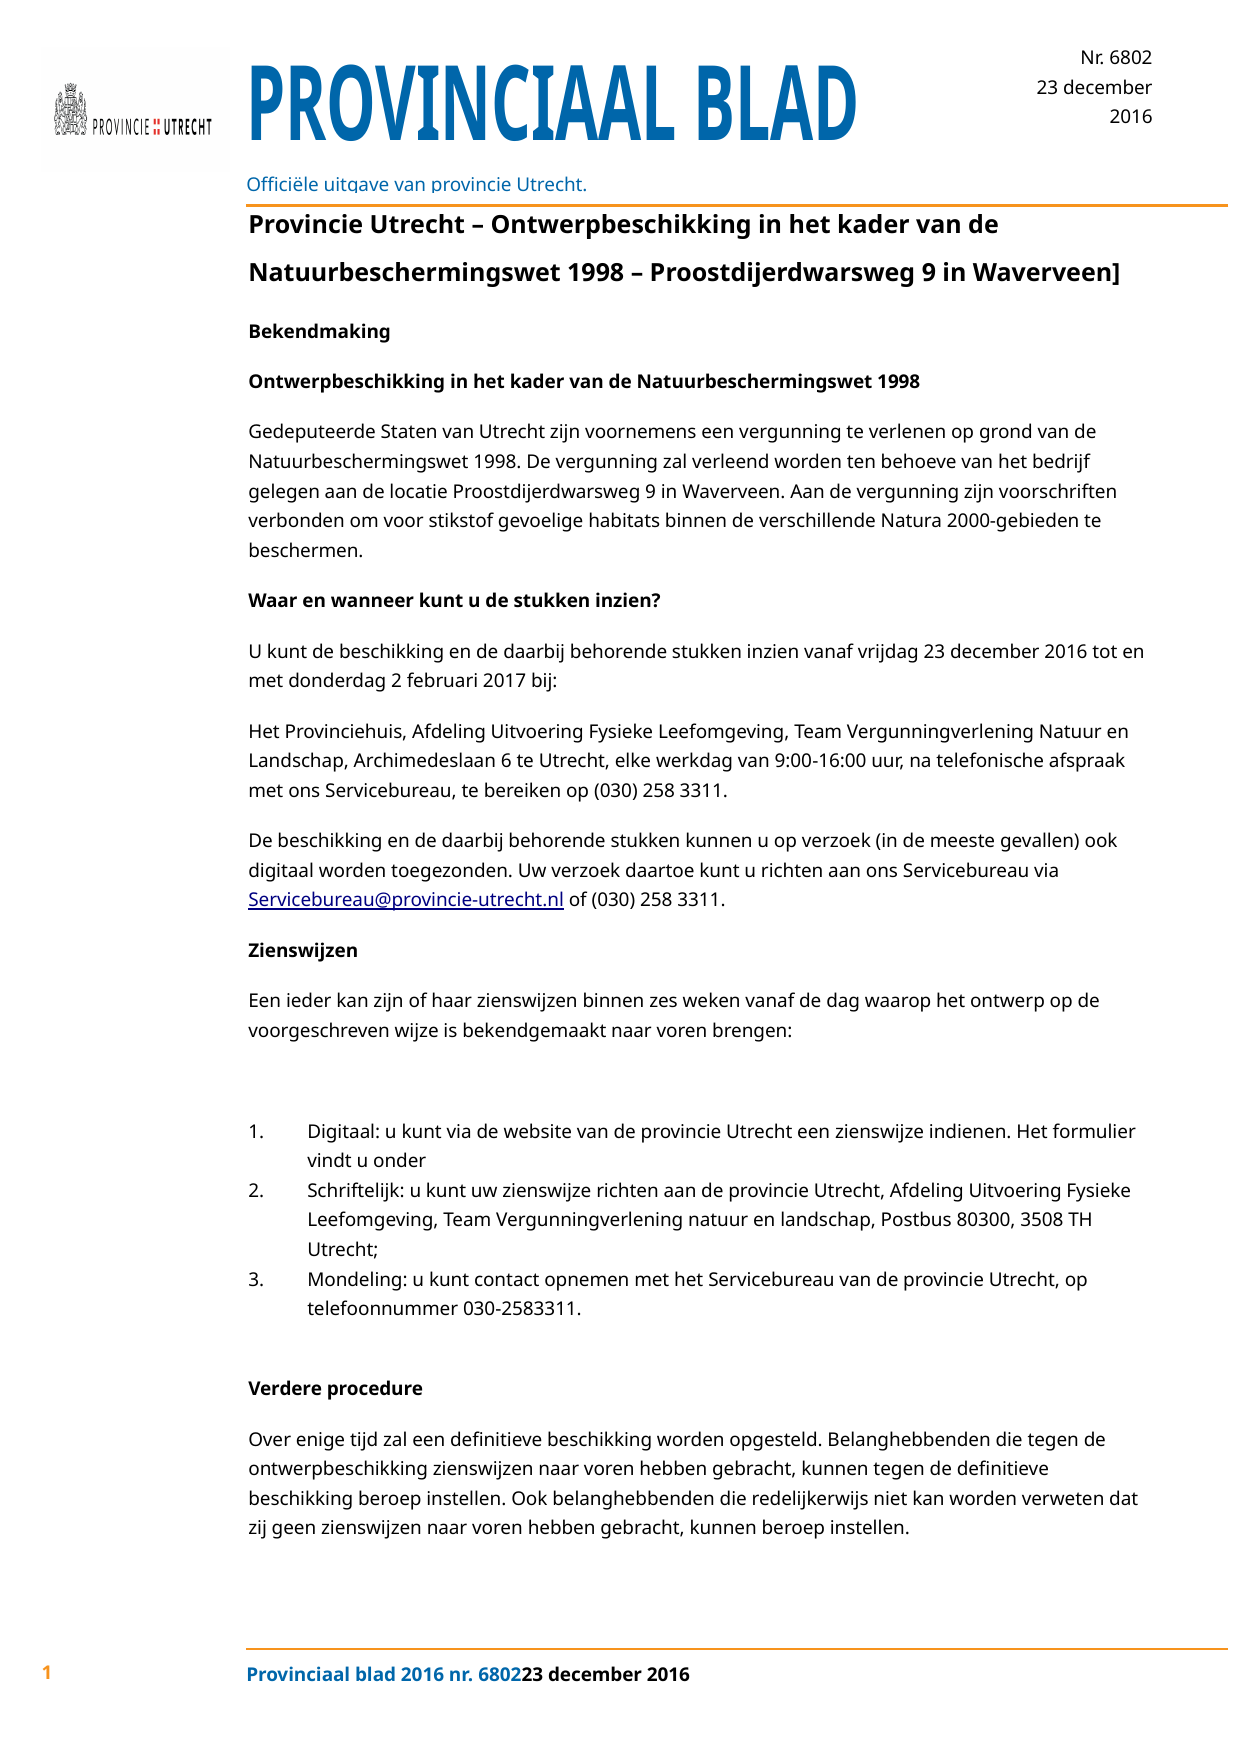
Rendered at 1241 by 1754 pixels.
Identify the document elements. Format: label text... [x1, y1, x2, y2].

text Ontwerpbeschikking in het kader van de Natuurbeschermingswet 1998 [248, 368, 1152, 394]
text Gedeputeerde Staten van Utrecht zijn voornemens een vergunning te verlenen op grond van de Natuurbeschermingswet 1998. De vergunning zal verleend worden ten behoeve van het bedrijf gelegen aan de locatie Proostdijerdwarsweg 9 in Waverveen. Aan de vergunning zijn voorschriften verbonden om voor stikstof gevoelige habitats binnen de verschillende Natura 2000-gebieden te beschermen. [248, 419, 1152, 563]
text Bekendmaking [248, 318, 1152, 344]
text Het Provinciehuis, Afdeling Uitvoering Fysieke Leefomgeving, Team Vergunningverlening Natuur en Landschap, Archimedeslaan 6 te Utrecht, elke werkdag van 9:00‑16:00 uur, na telefonische afspraak met ons Servicebureau, te bereiken op (030) 258 3311. [248, 718, 1152, 803]
text Een ieder kan zijn of haar zienswijzen binnen zes weken vanaf de dag waarop het ontwerp op de voorgeschreven wijze is bekendgemaakt naar voren brengen: [248, 987, 1152, 1043]
text Verdere procedure [248, 1375, 1152, 1401]
text U kunt de beschikking en de daarbij behorende stukken inzien vanaf vrijdag 23 december 2016 tot en met donderdag 2 februari 2017 bij: [248, 638, 1152, 693]
text Provincie Utrecht – Ontwerpbeschikking in het kader van de Natuurbeschermingswet 1998 – Proostdijerdwarsweg 9 in Waverveen] [248, 207, 1152, 288]
list Mondeling: u kunt contact opnemen met het Servicebureau van de provincie Utrecht, op telefoonnummer 030-2583311. [248, 1266, 1152, 1321]
picture [41, 47, 231, 172]
list Digitaal: u kunt via de website van de provincie Utrecht een zienswijze indienen. Het formulier vindt u onder [248, 1118, 1152, 1173]
text Zienswijzen [248, 937, 1152, 963]
text Over enige tijd zal een definitieve beschikking worden opgesteld. Belanghebbenden die tegen de ontwerpbeschikking zienswijzen naar voren hebben gebracht, kunnen tegen de definitieve beschikking beroep instellen. Ook belanghebbenden die redelijkerwijs niet kan worden verweten dat zij geen zienswijzen naar voren hebben gebracht, kunnen beroep instellen. [248, 1426, 1152, 1540]
text De beschikking en de daarbij behorende stukken kunnen u op verzoek (in de meeste gevallen) ook digitaal worden toegezonden. Uw verzoek daartoe kunt u richten aan ons Servicebureau via Servicebureau@provincie-utrecht.nl of (030) 258 3311. [248, 827, 1152, 912]
list Schriftelijk: u kunt uw zienswijze richten aan de provincie Utrecht, Afdeling Uitvoering Fysieke Leefomgeving, Team Vergunningverlening natuur en landschap, Postbus 80300, 3508 TH Utrecht; [248, 1177, 1152, 1262]
text Waar en wanneer kunt u de stukken inzien? [248, 587, 1152, 613]
